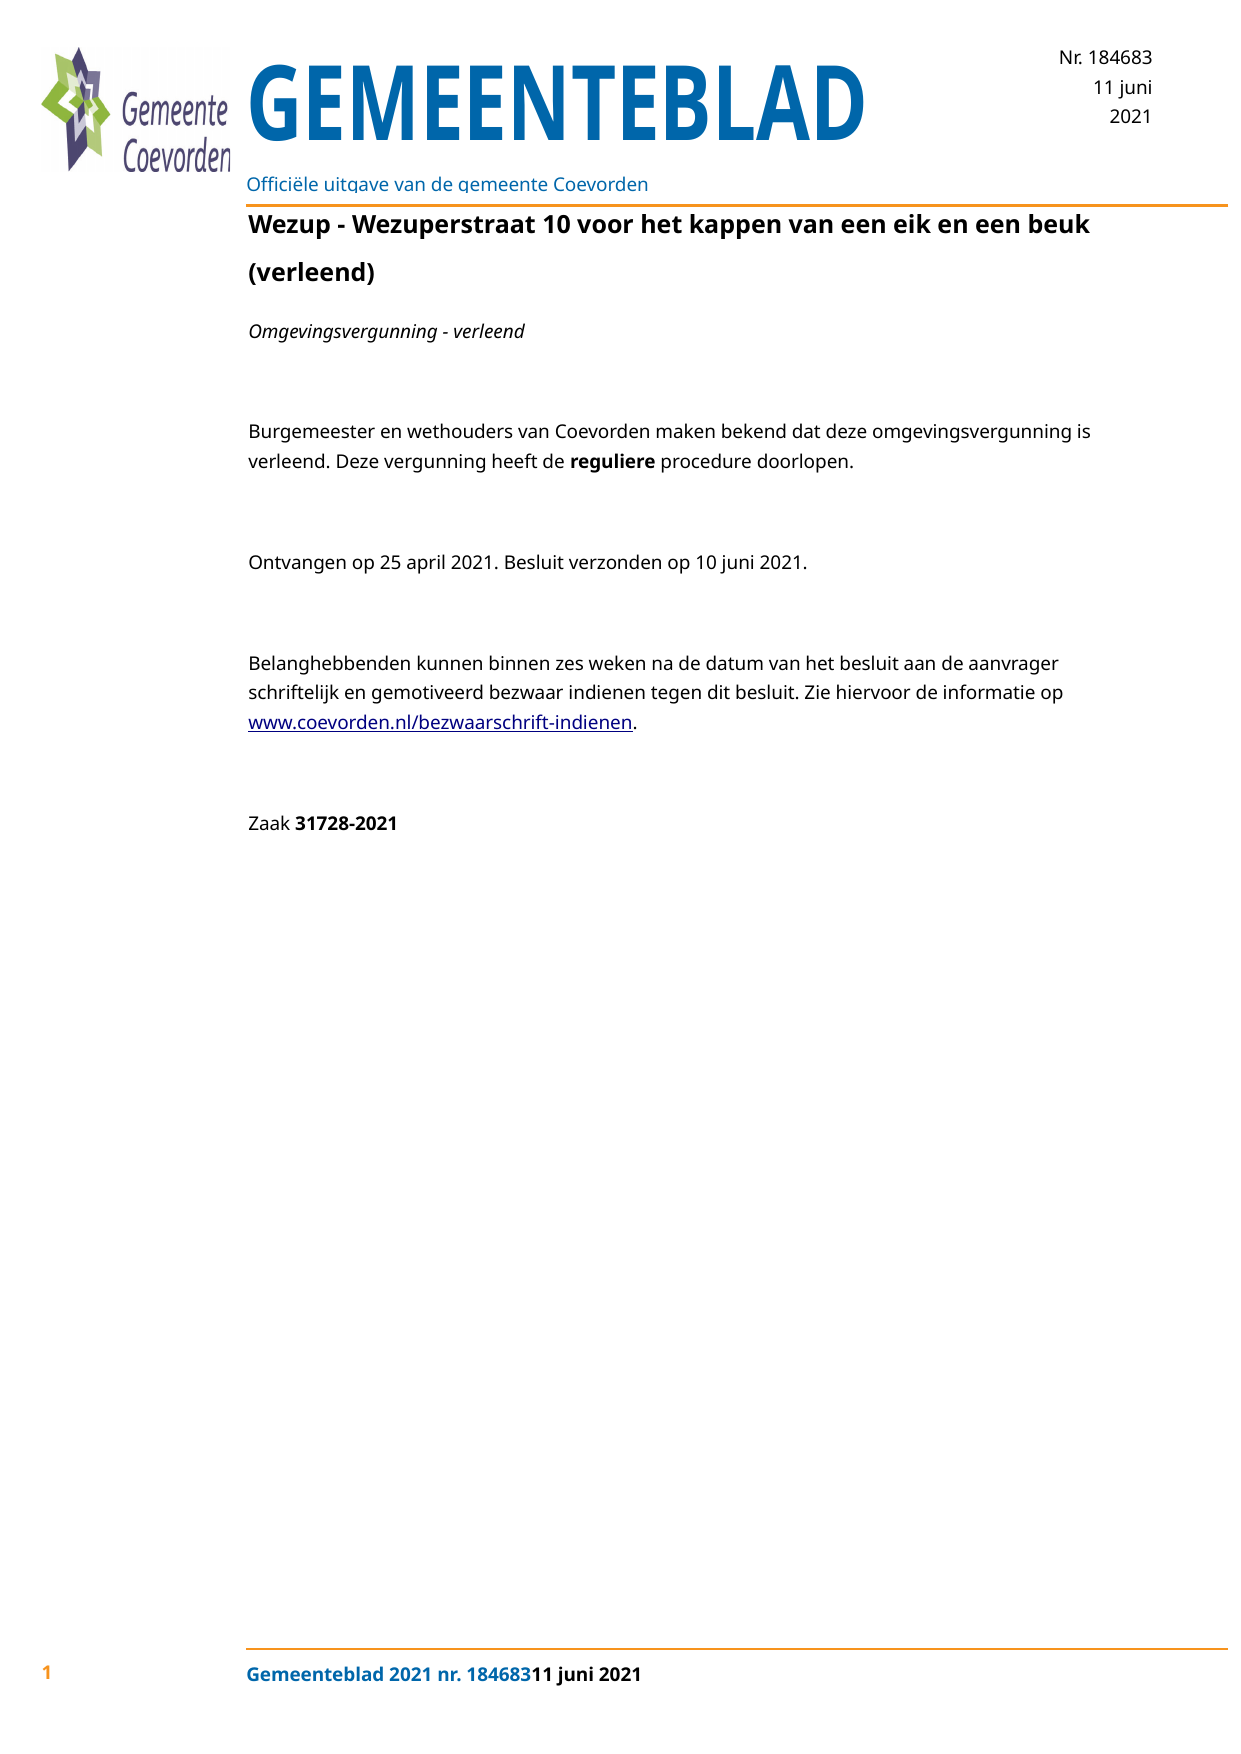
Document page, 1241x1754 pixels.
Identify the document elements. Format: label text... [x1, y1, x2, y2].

text Burgemeester en wethouders van Coevorden maken bekend dat deze omgevingsvergunning is verleend. Deze vergunning heeft de reguliere procedure doorlopen. [248, 419, 1152, 474]
text Belanghebbenden kunnen binnen zes weken na de datum van het besluit aan de aanvrager schriftelijk en gemotiveerd bezwaar indienen tegen dit besluit. Zie hiervoor de informatie op www.coevorden.nl/bezwaarschrift-indienen. [248, 650, 1152, 735]
text Ontvangen op 25 april 2021. Besluit verzonden op 10 juni 2021. [248, 549, 1152, 575]
text Omgevingsvergunning - verleend [248, 318, 1152, 344]
picture [41, 47, 231, 172]
text Zaak 31728-2021 [248, 810, 1152, 836]
text Wezup - Wezuperstraat 10 voor het kappen van een eik en een beuk (verleend) [248, 207, 1152, 288]
